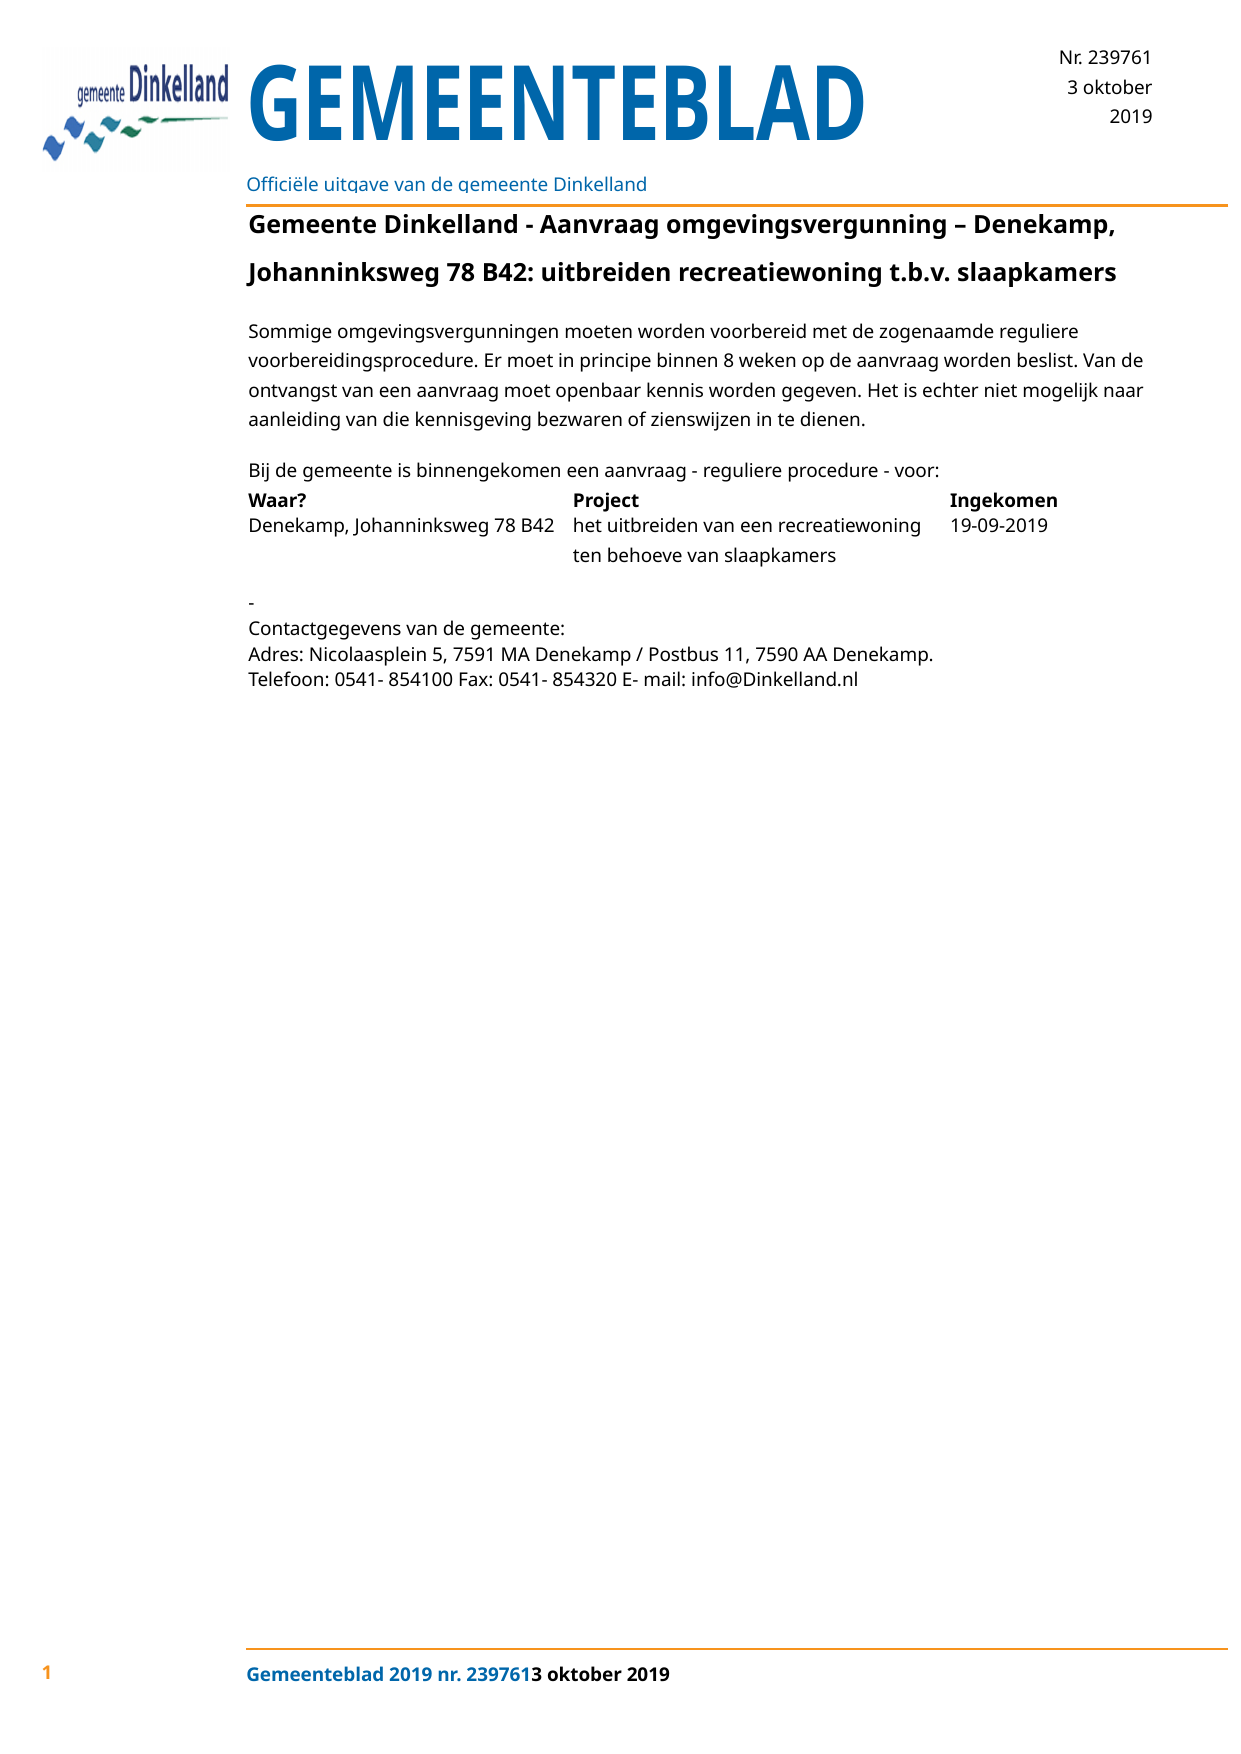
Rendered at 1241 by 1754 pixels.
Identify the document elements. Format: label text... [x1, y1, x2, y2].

table_cell het uitbreiden van een recreatiewoning ten behoeve van slaapkamers [573, 513, 950, 568]
text Telefoon: 0541- 854100 Fax: 0541- 854320 E- mail: info@Dinkelland.nl [248, 666, 1152, 692]
text Adres: Nicolaasplein 5, 7591 MA Denekamp / Postbus 11, 7590 AA Denekamp. [248, 641, 1152, 666]
table_header Waar? [248, 487, 573, 512]
picture [41, 47, 231, 172]
text Gemeente Dinkelland - Aanvraag omgevingsvergunning – Denekamp, Johanninksweg 78 B42: uitbreiden recreatiewoning t.b.v. slaapkamers [248, 207, 1152, 288]
text Bij de gemeente is binnengekomen een aanvraag - reguliere procedure - voor: [248, 457, 1152, 483]
table_header Ingekomen [950, 487, 1152, 512]
table_cell 19-09-2019 [950, 513, 1152, 568]
text - [248, 589, 1152, 615]
text Contactgegevens van de gemeente: [248, 615, 1152, 641]
table_cell Denekamp, Johanninksweg 78 B42 [248, 513, 573, 568]
text Sommige omgevingsvergunningen moeten worden voorbereid met de zogenaamde reguliere voorbereidingsprocedure. Er moet in principe binnen 8 weken op de aanvraag worden beslist. Van de ontvangst van een aanvraag moet openbaar kennis worden gegeven. Het is echter niet mogelijk naar aanleiding van die kennisgeving bezwaren of zienswijzen in te dienen. [248, 318, 1152, 432]
table_header Project [573, 487, 950, 512]
